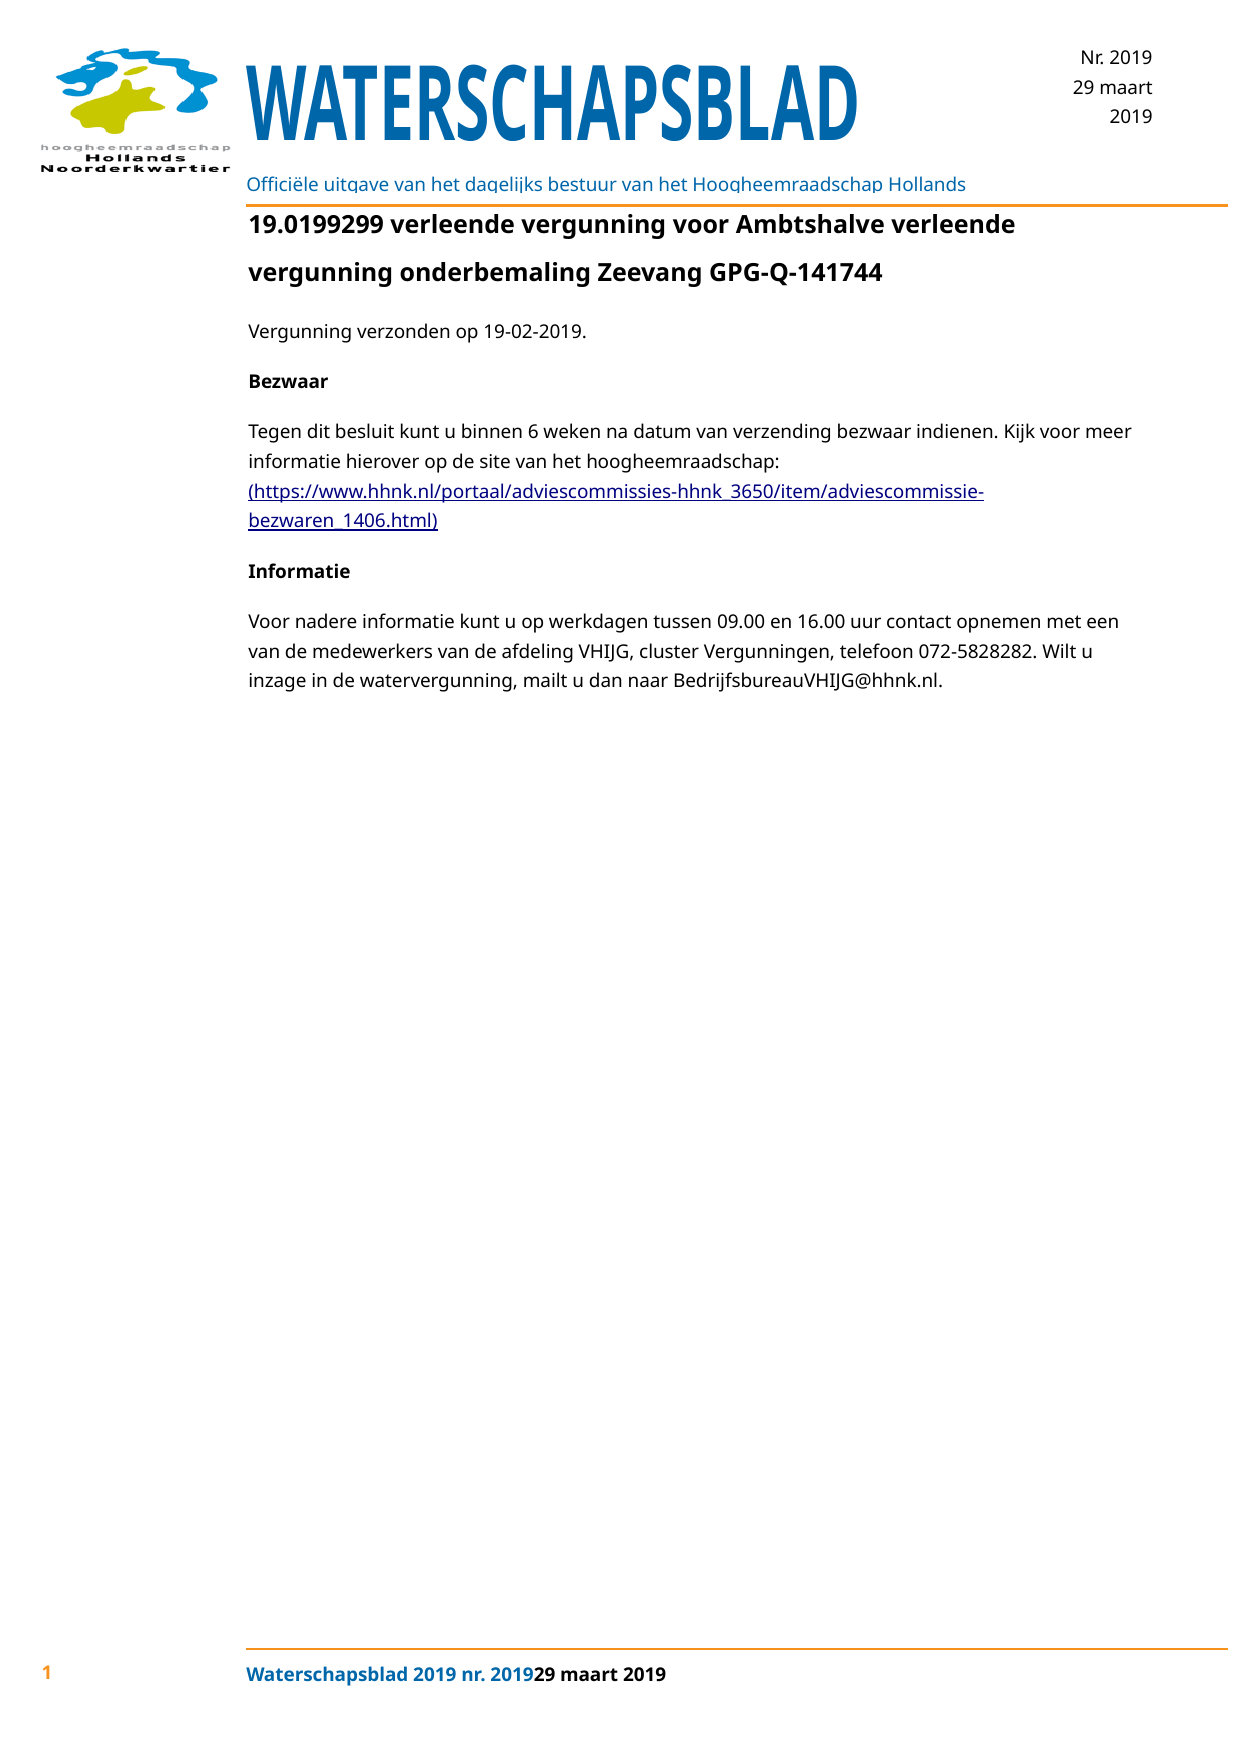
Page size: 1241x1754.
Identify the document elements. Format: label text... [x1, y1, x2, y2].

text 19.0199299 verleende vergunning voor Ambtshalve verleende vergunning onderbemaling Zeevang GPG-Q-141744 [248, 207, 1152, 288]
text Informatie [248, 558, 1152, 584]
text Vergunning verzonden op 19-02-2019. [248, 318, 1152, 344]
text Tegen dit besluit kunt u binnen 6 weken na datum van verzending bezwaar indienen. Kijk voor meer informatie hierover op de site van het hoogheemraadschap: (https://www.hhnk.nl/portaal/adviescommissies-hhnk_3650/item/adviescommissie-bezwaren_1406.html) [248, 419, 1152, 533]
text Voor nadere informatie kunt u op werkdagen tussen 09.00 en 16.00 uur contact opnemen met een van de medewerkers van de afdeling VHIJG, cluster Vergunningen, telefoon 072-5828282. Wilt u inzage in de watervergunning, mailt u dan naar BedrijfsbureauVHIJG@hhnk.nl. [248, 608, 1152, 693]
picture [41, 47, 231, 172]
text Bezwaar [248, 368, 1152, 394]
